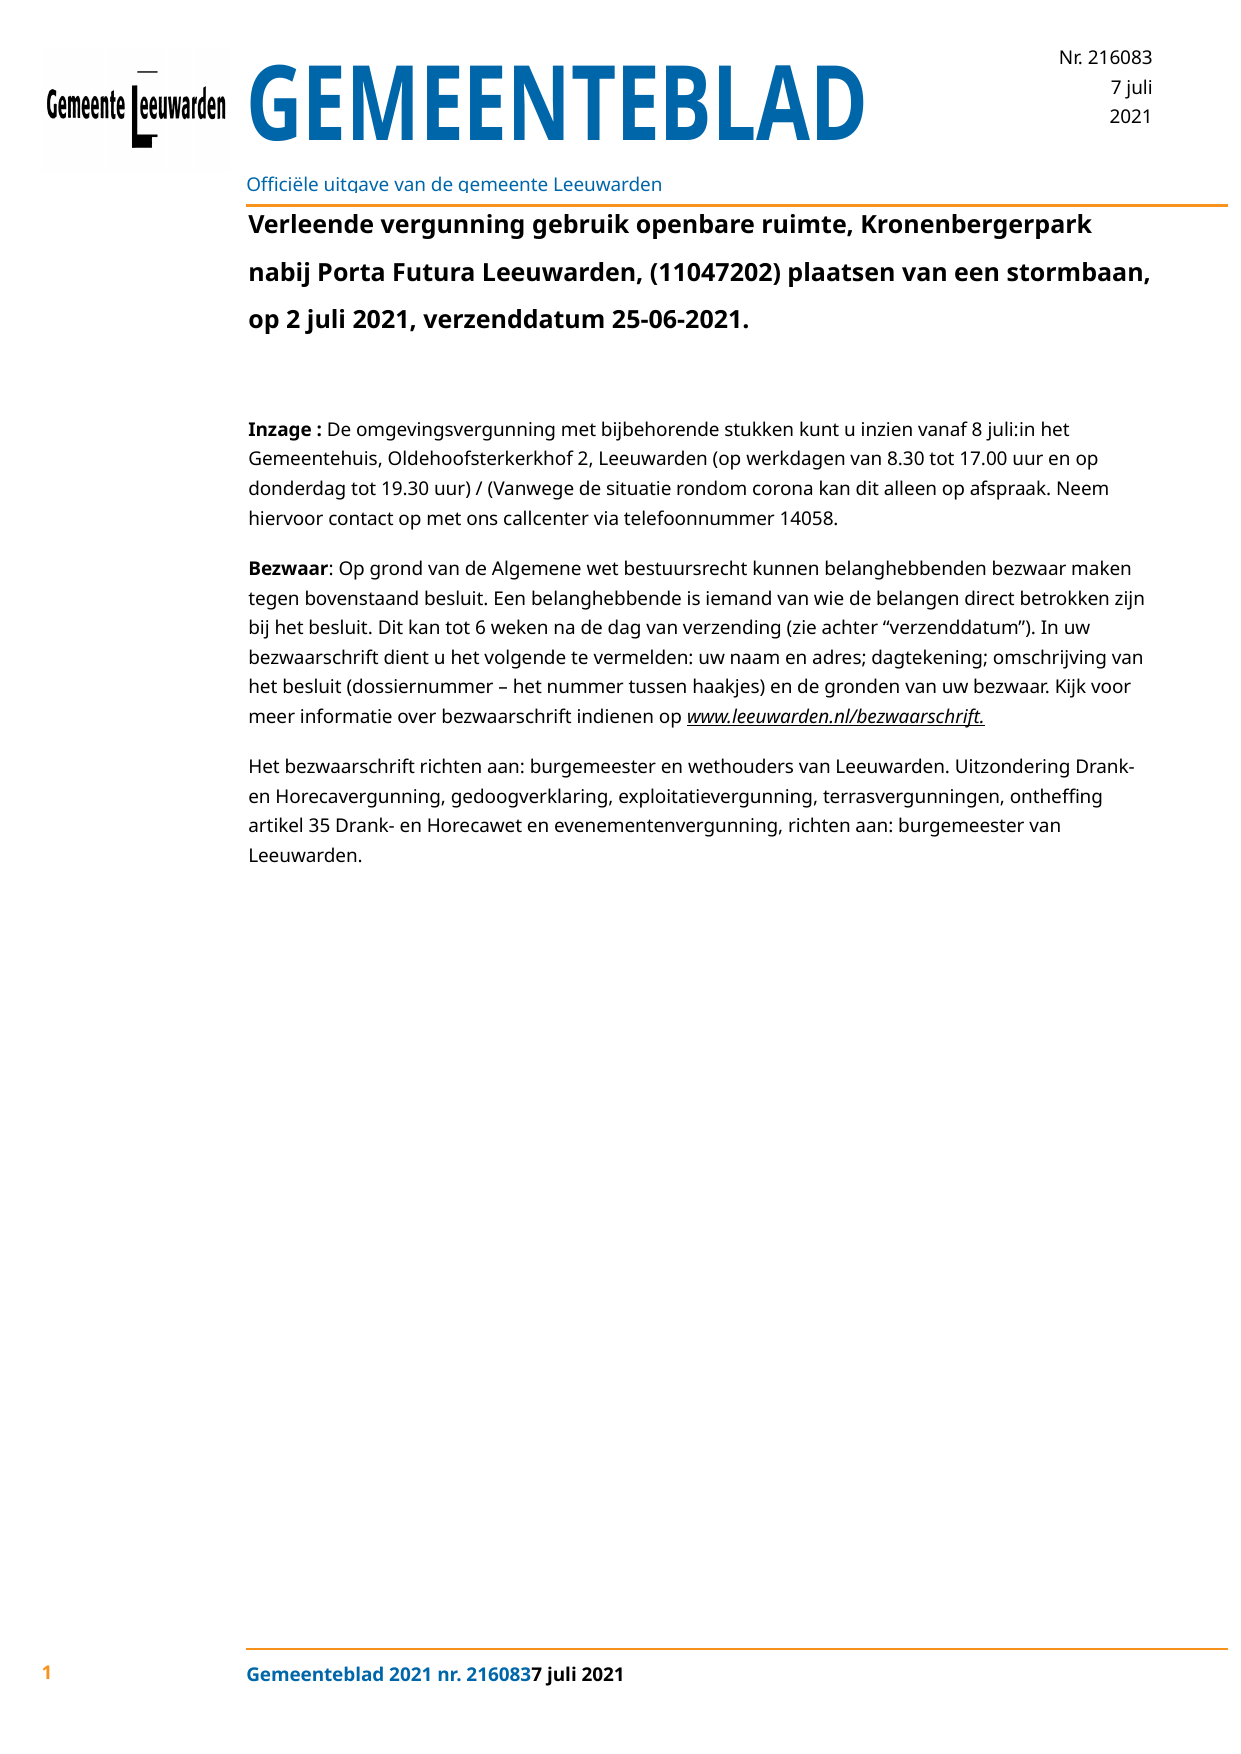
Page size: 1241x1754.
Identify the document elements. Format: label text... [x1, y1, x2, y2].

text Het bezwaarschrift richten aan: burgemeester en wethouders van Leeuwarden. Uitzondering Drank- en Horecavergunning, gedoogverklaring, exploitatievergunning, terrasvergunningen, ontheffing artikel 35 Drank- en Horecawet en evenementenvergunning, richten aan: burgemeester van Leeuwarden. [248, 753, 1152, 868]
picture [41, 47, 231, 172]
text Bezwaar: Op grond van de Algemene wet bestuursrecht kunnen belanghebbenden bezwaar maken tegen bovenstaand besluit. Een belanghebbende is iemand van wie de belangen direct betrokken zijn bij het besluit. Dit kan tot 6 weken na de dag van verzending (zie achter “verzenddatum”). In uw bezwaarschrift dient u het volgende te vermelden: uw naam en adres; dagtekening; omschrijving van het besluit (dossiernummer – het nummer tussen haakjes) en de gronden van uw bezwaar. Kijk voor meer informatie over bezwaarschrift indienen op www.leeuwarden.nl/bezwaarschrift. [248, 555, 1152, 729]
text Verleende vergunning gebruik openbare ruimte, Kronenbergerpark nabij Porta Futura Leeuwarden, (11047202) plaatsen van een stormbaan, op 2 juli 2021, verzenddatum 25-06-2021. [248, 207, 1152, 336]
text Inzage : De omgevingsvergunning met bijbehorende stukken kunt u inzien vanaf 8 juli:in het Gemeentehuis, Oldehoofsterkerkhof 2, Leeuwarden (op werkdagen van 8.30 tot 17.00 uur en op donderdag tot 19.30 uur) / (Vanwege de situatie rondom corona kan dit alleen op afspraak. Neem hiervoor contact op met ons callcenter via telefoonnummer 14058. [248, 416, 1152, 530]
